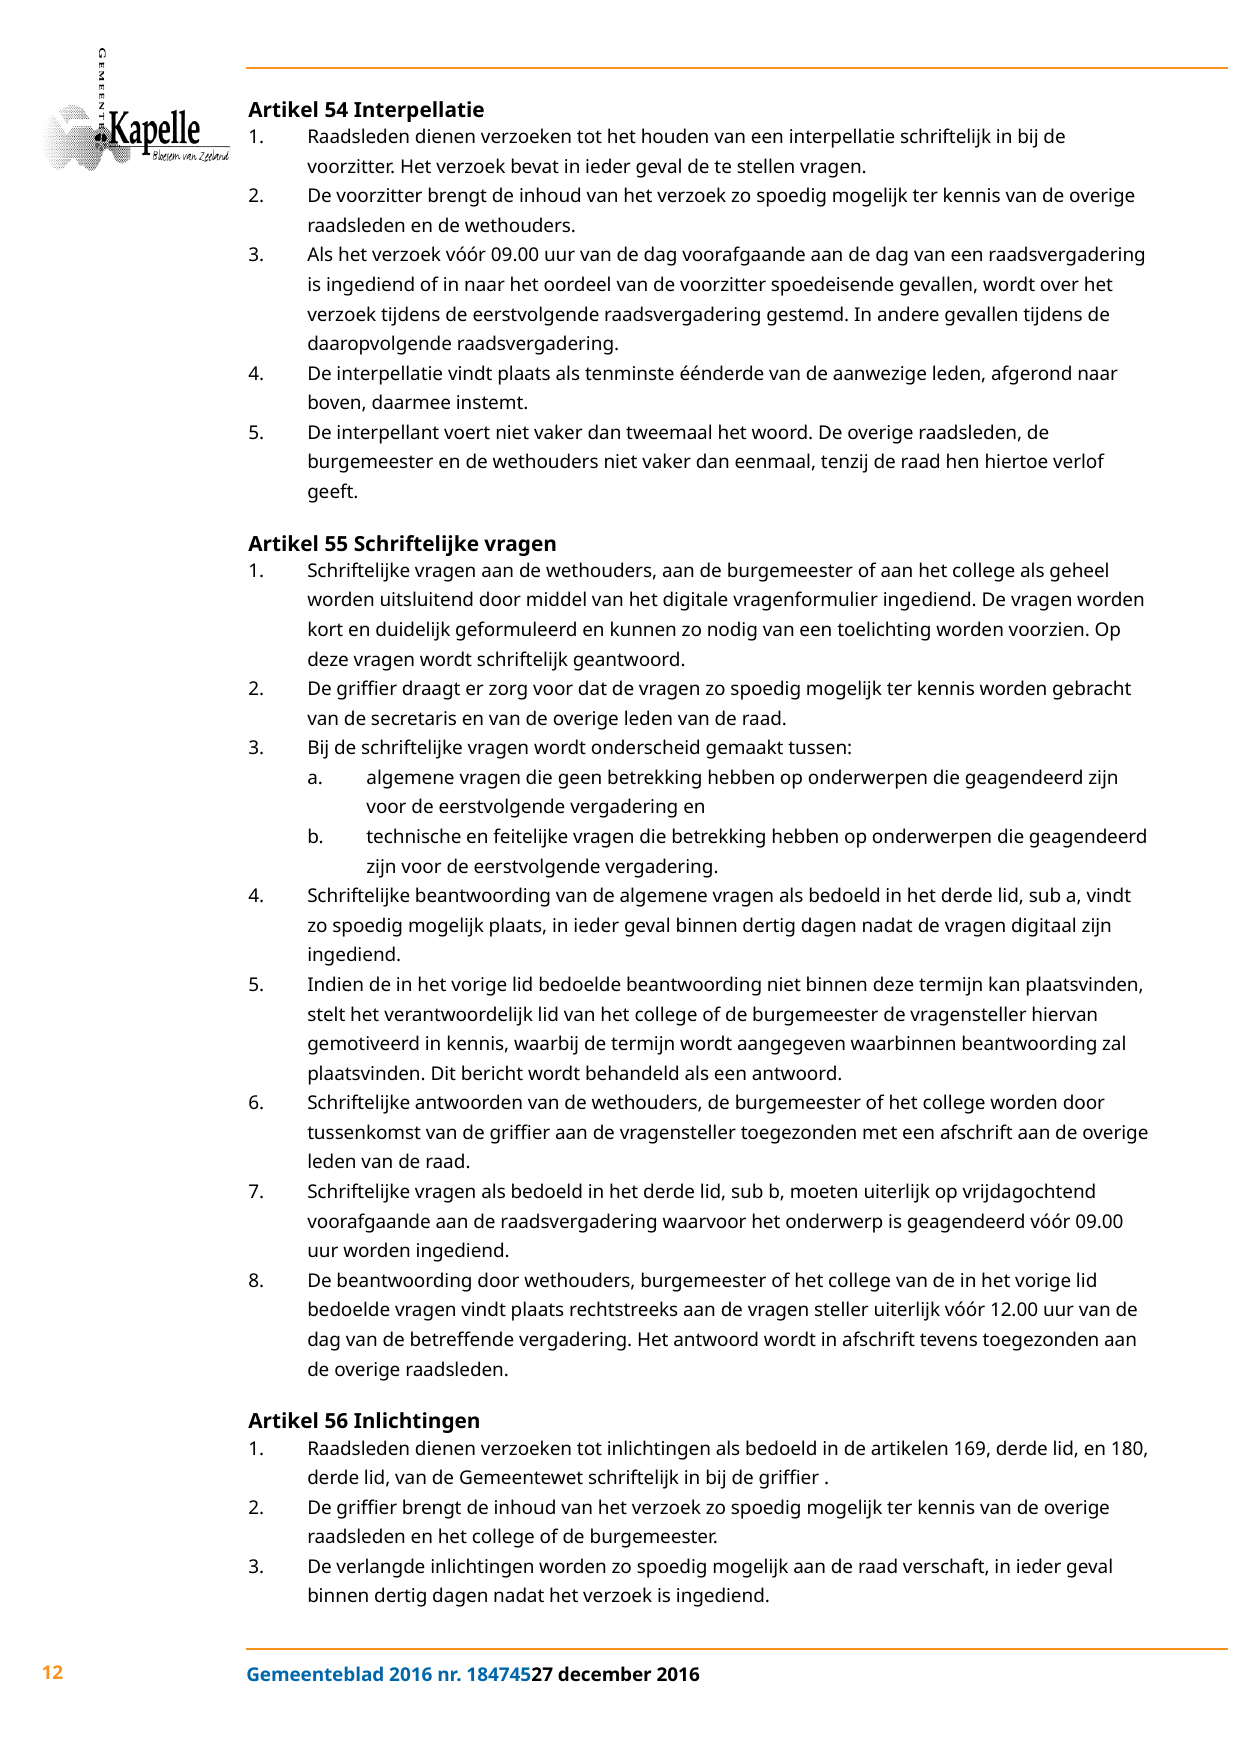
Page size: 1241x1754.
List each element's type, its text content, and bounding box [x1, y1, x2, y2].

picture [41, 47, 231, 172]
list technische en feitelijke vragen die betrekking hebben op onderwerpen die geagendeerd zijn voor de eerstvolgende vergadering. [307, 823, 1152, 879]
list Schriftelijke vragen als bedoeld in het derde lid, sub b, moeten uiterlijk op vrijdagochtend voorafgaande aan de raadsvergadering waarvoor het onderwerp is geagendeerd vóór 09.00 uur worden ingediend. [248, 1178, 1152, 1263]
list De verlangde inlichtingen worden zo spoedig mogelijk aan de raad verschaft, in ieder geval binnen dertig dagen nadat het verzoek is ingediend. [248, 1553, 1152, 1608]
text Artikel 55 Schriftelijke vragen [248, 529, 1152, 557]
list De beantwoording door wethouders, burgemeester of het college van de in het vorige lid bedoelde vragen vindt plaats rechtstreeks aan de vragen steller uiterlijk vóór 12.00 uur van de dag van de betreffende vergadering. Het antwoord wordt in afschrift tevens toegezonden aan de overige raadsleden. [248, 1267, 1152, 1382]
list De voorzitter brengt de inhoud van het verzoek zo spoedig mogelijk ter kennis van de overige raadsleden en de wethouders. [248, 182, 1152, 238]
list De griffier draagt er zorg voor dat de vragen zo spoedig mogelijk ter kennis worden gebracht van de secretaris en van de overige leden van de raad. [248, 675, 1152, 731]
list Indien de in het vorige lid bedoelde beantwoording niet binnen deze termijn kan plaatsvinden, stelt het verantwoordelijk lid van het college of de burgemeester de vragensteller hiervan gemotiveerd in kennis, waarbij de termijn wordt aangegeven waarbinnen beantwoording zal plaatsvinden. Dit bericht wordt behandeld als een antwoord. [248, 971, 1152, 1086]
list De interpellatie vindt plaats als tenminste éénderde van de aanwezige leden, afgerond naar boven, daarmee instemt. [248, 360, 1152, 415]
list De griffier brengt de inhoud van het verzoek zo spoedig mogelijk ter kennis van de overige raadsleden en het college of de burgemeester. [248, 1494, 1152, 1549]
list algemene vragen die geen betrekking hebben op onderwerpen die geagendeerd zijn voor de eerstvolgende vergadering en [307, 764, 1152, 819]
text Artikel 54 Interpellatie [248, 95, 1152, 123]
list Raadsleden dienen verzoeken tot inlichtingen als bedoeld in de artikelen 169, derde lid, en 180, derde lid, van de Gemeentewet schriftelijk in bij de griffier . [248, 1435, 1152, 1490]
list Schriftelijke beantwoording van de algemene vragen als bedoeld in het derde lid, sub a, vindt zo spoedig mogelijk plaats, in ieder geval binnen dertig dagen nadat de vragen digitaal zijn ingediend. [248, 882, 1152, 967]
list Als het verzoek vóór 09.00 uur van de dag voorafgaande aan de dag van een raadsvergadering is ingediend of in naar het oordeel van de voorzitter spoedeisende gevallen, wordt over het verzoek tijdens de eerstvolgende raadsvergadering gestemd. In andere gevallen tijdens de daaropvolgende raadsvergadering. [248, 242, 1152, 356]
list Bij de schriftelijke vragen wordt onderscheid gemaakt tussen: [248, 734, 1152, 760]
list Schriftelijke antwoorden van de wethouders, de burgemeester of het college worden door tussenkomst van de griffier aan de vragensteller toegezonden met een afschrift aan de overige leden van de raad. [248, 1089, 1152, 1174]
text Artikel 56 Inlichtingen [248, 1406, 1152, 1435]
list De interpellant voert niet vaker dan tweemaal het woord. De overige raadsleden, de burgemeester en de wethouders niet vaker dan eenmaal, tenzij de raad hen hiertoe verlof geeft. [248, 419, 1152, 504]
list Schriftelijke vragen aan de wethouders, aan de burgemeester of aan het college als geheel worden uitsluitend door middel van het digitale vragenformulier ingediend. De vragen worden kort en duidelijk geformuleerd en kunnen zo nodig van een toelichting worden voorzien. Op deze vragen wordt schriftelijk geantwoord. [248, 557, 1152, 672]
list Raadsleden dienen verzoeken tot het houden van een interpellatie schriftelijk in bij de voorzitter. Het verzoek bevat in ieder geval de te stellen vragen. [248, 123, 1152, 178]
